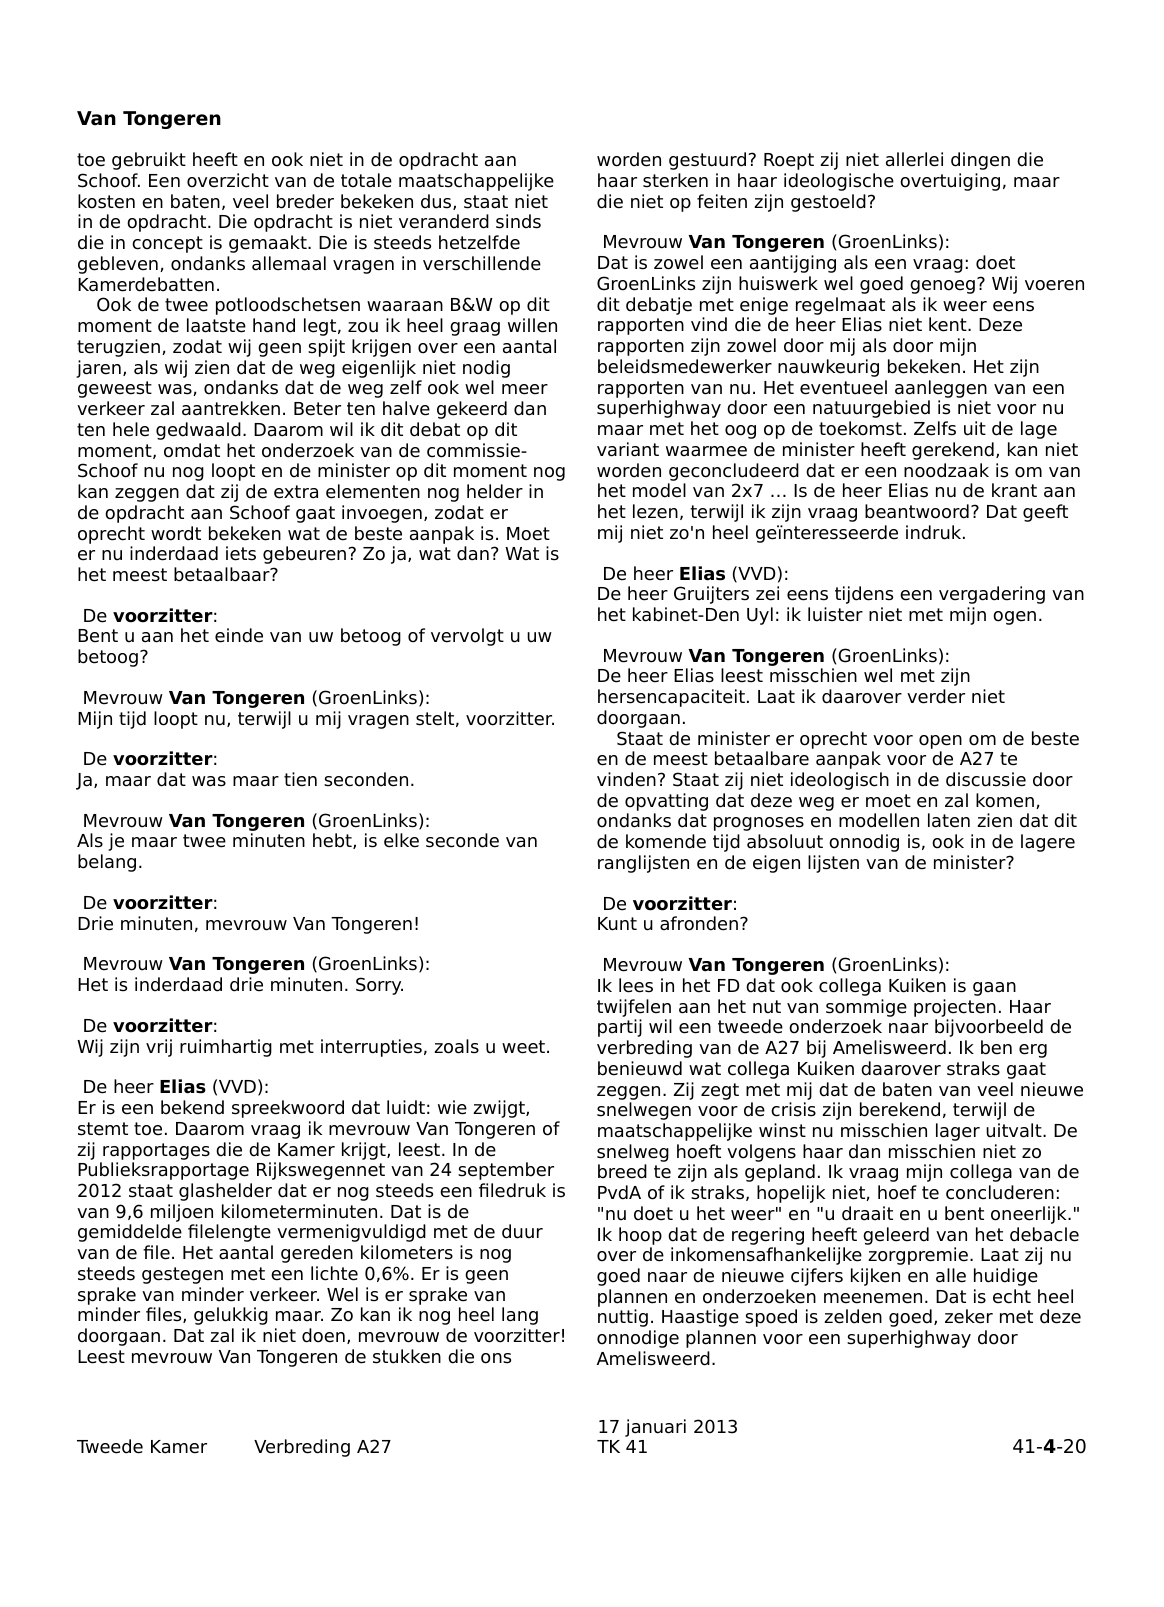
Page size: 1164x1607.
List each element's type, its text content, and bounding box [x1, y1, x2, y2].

text Er is een bekend spreekwoord dat luidt: wie zwijgt, stemt toe. Daarom vraag ik mevrouw Van Tongeren of zij rapportages die de Kamer krijgt, leest. In de Publieksrapportage Rijkswegennet van 24 september 2012 staat glashelder dat er nog steeds een filedruk is van 9,6 miljoen kilometerminuten. Dat is de gemiddelde filelengte vermenigvuldigd met de duur van de file. Het aantal gereden kilometers is nog steeds gestegen met een lichte 0,6%. Er is geen sprake van minder verkeer. Wel is er sprake van minder files, gelukkig maar. Zo kan ik nog heel lang doorgaan. Dat zal ik niet doen, mevrouw de voorzitter! Leest mevrouw Van Tongeren de stukken die ons [77, 1098, 567, 1367]
text Mevrouw Van Tongeren (GroenLinks): [77, 688, 567, 708]
text Dat is zowel een aantijging als een vraag: doet GroenLinks zijn huiswerk wel goed genoeg? Wij voeren dit debatje met enige regelmaat als ik weer eens rapporten vind die de heer Elias niet kent. Deze rapporten zijn zowel door mij als door mijn beleidsmedewerker nauwkeurig bekeken. Het zijn rapporten van nu. Het eventueel aanleggen van een superhighway door een natuurgebied is niet voor nu maar met het oog op de toekomst. Zelfs uit de lage variant waarmee de minister heeft gerekend, kan niet worden geconcludeerd dat er een noodzaak is om van het model van 2x7 … Is de heer Elias nu de krant aan het lezen, terwijl ik zijn vraag beantwoord? Dat geeft mij niet zo'n heel geïnteresseerde indruk. [596, 253, 1087, 543]
text De voorzitter: [77, 606, 567, 626]
text worden gestuurd? Roept zij niet allerlei dingen die haar sterken in haar ideologische overtuiging, maar die niet op feiten zijn gestoeld? [596, 150, 1087, 212]
text De heer Gruijters zei eens tijdens een vergadering van het kabinet-Den Uyl: ik luister niet met mijn ogen. [596, 584, 1087, 626]
text Mijn tijd loopt nu, terwijl u mij vragen stelt, voorzitter. [77, 708, 567, 729]
text De voorzitter: [77, 1016, 567, 1036]
text De heer Elias (VVD): [77, 1077, 567, 1098]
text toe gebruikt heeft en ook niet in de opdracht aan Schoof. Een overzicht van de totale maatschappelijke kosten en baten, veel breder bekeken dus, staat niet in de opdracht. Die opdracht is niet veranderd sinds die in concept is gemaakt. Die is steeds hetzelfde gebleven, ondanks allemaal vragen in verschillende Kamerdebatten. [77, 150, 567, 295]
text De heer Elias (VVD): [596, 563, 1087, 584]
text Als je maar twee minuten hebt, is elke seconde van belang. [77, 831, 567, 873]
text Wij zijn vrij ruimhartig met interrupties, zoals u weet. [77, 1036, 567, 1057]
text Mevrouw Van Tongeren (GroenLinks): [596, 646, 1087, 666]
text Staat de minister er oprecht voor open om de beste en de meest betaalbare aanpak voor de A27 te vinden? Staat zij niet ideologisch in de discussie door de opvatting dat deze weg er moet en zal komen, ondanks dat prognoses en modellen laten zien dat dit de komende tijd absoluut onnodig is, ook in de lagere ranglijsten en de eigen lijsten van de minister? [596, 728, 1087, 873]
text Mevrouw Van Tongeren (GroenLinks): [596, 232, 1087, 253]
text Het is inderdaad drie minuten. Sorry. [77, 975, 567, 996]
text De voorzitter: [596, 893, 1087, 914]
text De heer Elias leest misschien wel met zijn hersencapaciteit. Laat ik daarover verder niet doorgaan. [596, 666, 1087, 728]
text Ik lees in het FD dat ook collega Kuiken is gaan twijfelen aan het nut van sommige projecten. Haar partij wil een tweede onderzoek naar bijvoorbeeld de verbreding van de A27 bij Amelisweerd. Ik ben erg benieuwd wat collega Kuiken daarover straks gaat zeggen. Zij zegt met mij dat de baten van veel nieuwe snelwegen voor de crisis zijn berekend, terwijl de maatschappelijke winst nu misschien lager uitvalt. De snelweg hoeft volgens haar dan misschien niet zo breed te zijn als gepland. Ik vraag mijn collega van de PvdA of ik straks, hopelijk niet, hoef te concluderen: "nu doet u het weer" en "u draait en u bent oneerlijk." Ik hoop dat de regering heeft geleerd van het debacle over de inkomensafhankelijke zorgpremie. Laat zij nu goed naar de nieuwe cijfers kijken en alle huidige plannen en onderzoeken meenemen. Dat is echt heel nuttig. Haastige spoed is zelden goed, zeker met deze onnodige plannen voor een superhighway door Amelisweerd. [596, 976, 1087, 1369]
text Drie minuten, mevrouw Van Tongeren! [77, 913, 567, 934]
text De voorzitter: [77, 749, 567, 770]
text Mevrouw Van Tongeren (GroenLinks): [77, 811, 567, 831]
text Mevrouw Van Tongeren (GroenLinks): [596, 955, 1087, 976]
text Bent u aan het einde van uw betoog of vervolgt u uw betoog? [77, 626, 567, 668]
text Mevrouw Van Tongeren (GroenLinks): [77, 954, 567, 975]
text De voorzitter: [77, 893, 567, 913]
text Ja, maar dat was maar tien seconden. [77, 770, 567, 791]
text Kunt u afronden? [596, 914, 1087, 935]
text Ook de twee potloodschetsen waaraan B&W op dit moment de laatste hand legt, zou ik heel graag willen terugzien, zodat wij geen spijt krijgen over een aantal jaren, als wij zien dat de weg eigenlijk niet nodig geweest was, ondanks dat de weg zelf ook wel meer verkeer zal aantrekken. Beter ten halve gekeerd dan ten hele gedwaald. Daarom wil ik dit debat op dit moment, omdat het onderzoek van de commissie-Schoof nu nog loopt en de minister op dit moment nog kan zeggen dat zij de extra elementen nog helder in de opdracht aan Schoof gaat invoegen, zodat er oprecht wordt bekeken wat de beste aanpak is. Moet er nu inderdaad iets gebeuren? Zo ja, wat dan? Wat is het meest betaalbaar? [77, 295, 567, 586]
